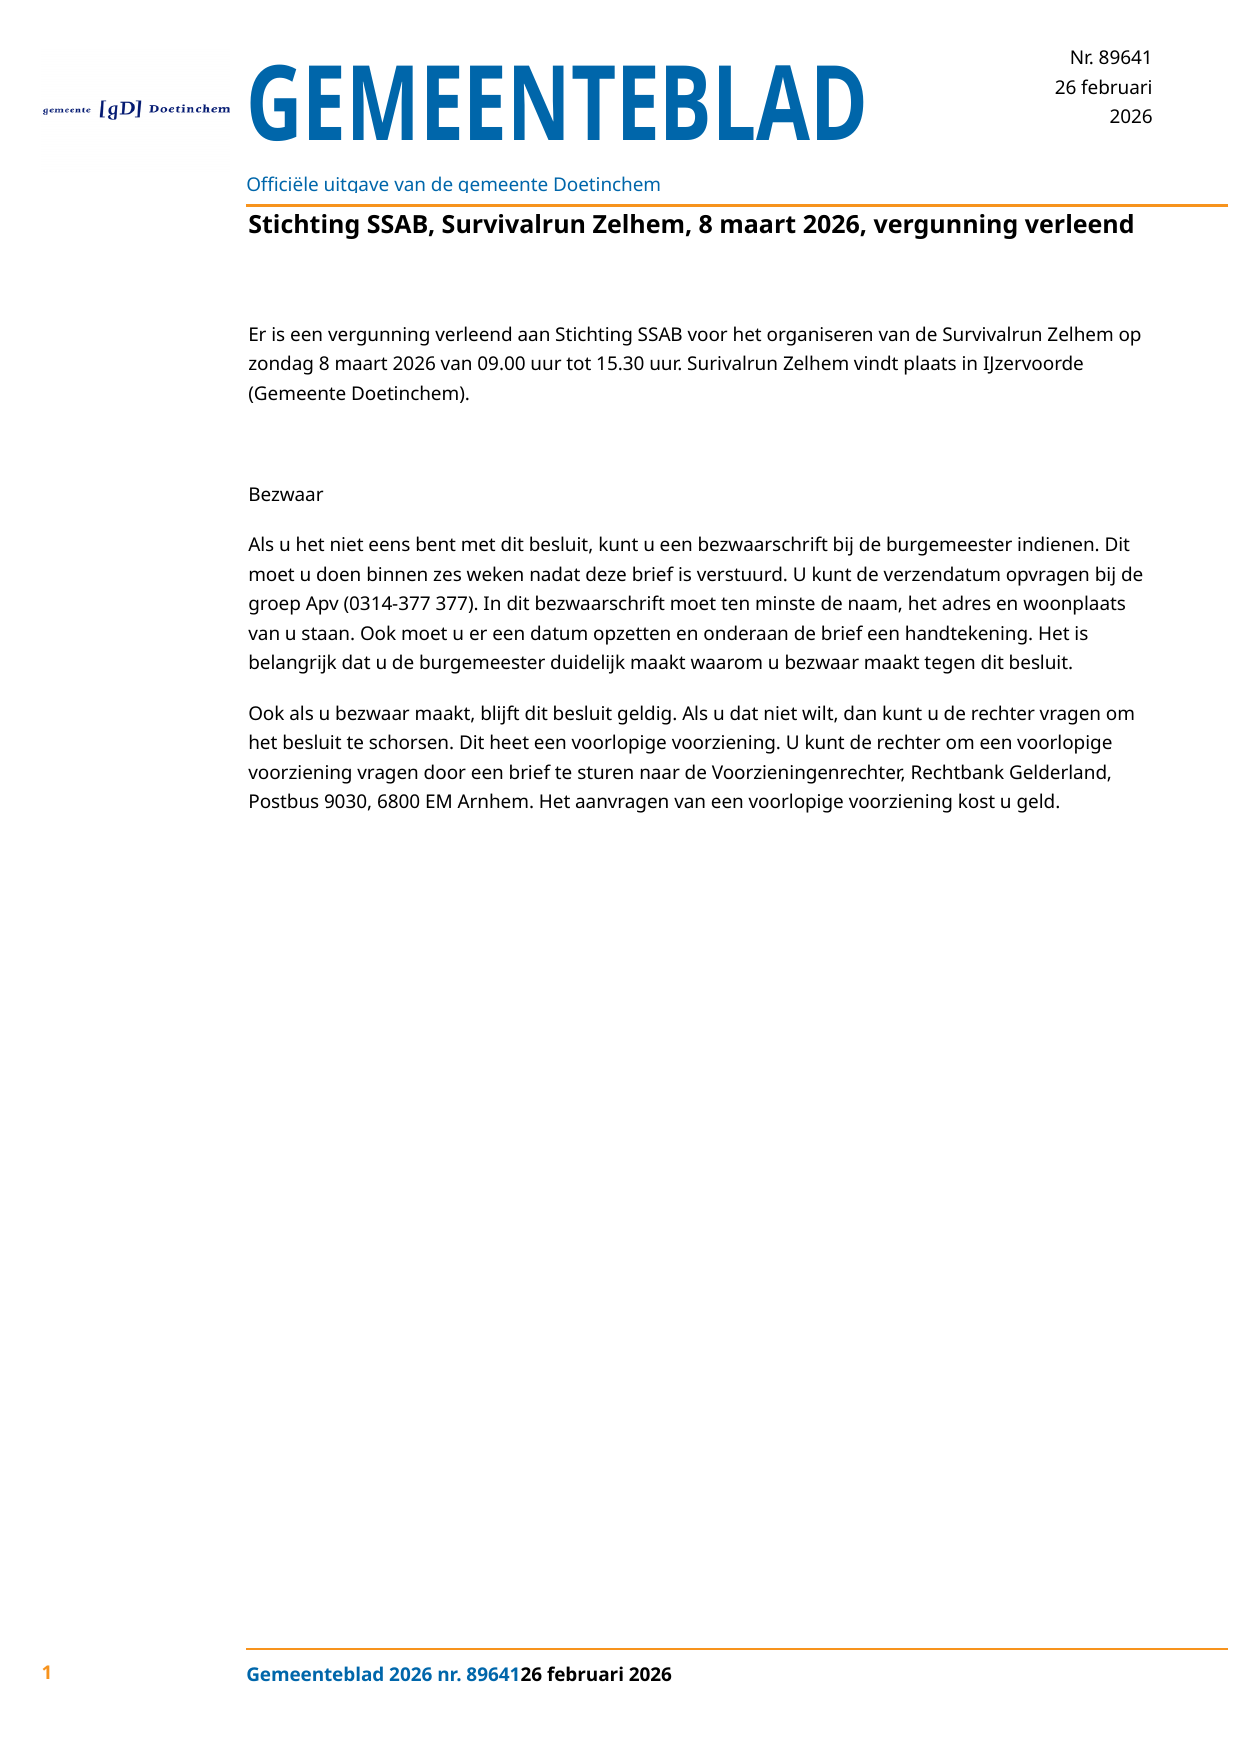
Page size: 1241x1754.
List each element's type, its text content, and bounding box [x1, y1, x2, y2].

picture [41, 47, 231, 172]
text Ook als u bezwaar maakt, blijft dit besluit geldig. Als u dat niet wilt, dan kunt u de rechter vragen om het besluit te schorsen. Dit heet een voorlopige voorziening. U kunt de rechter om een voorlopige voorziening vragen door een brief te sturen naar de Voorzieningenrechter, Rechtbank Gelderland, Postbus 9030, 6800 EM Arnhem. Het aanvragen van een voorlopige voorziening kost u geld. [248, 700, 1152, 814]
text Als u het niet eens bent met dit besluit, kunt u een bezwaarschrift bij de burgemeester indienen. Dit moet u doen binnen zes weken nadat deze brief is verstuurd. U kunt de verzendatum opvragen bij de groep Apv (0314-377 377). In dit bezwaarschrift moet ten minste de naam, het adres en woonplaats van u staan. Ook moet u er een datum opzetten en onderaan de brief een handtekening. Het is belangrijk dat u de burgemeester duidelijk maakt waarom u bezwaar maakt tegen dit besluit. [248, 531, 1152, 675]
text Stichting SSAB, Survivalrun Zelhem, 8 maart 2026, vergunning verleend [248, 207, 1152, 241]
text Bezwaar [248, 481, 1152, 506]
text Er is een vergunning verleend aan Stichting SSAB voor het organiseren van de Survivalrun Zelhem op zondag 8 maart 2026 van 09.00 uur tot 15.30 uur. Surivalrun Zelhem vindt plaats in IJzervoorde (Gemeente Doetinchem). [248, 321, 1152, 406]
